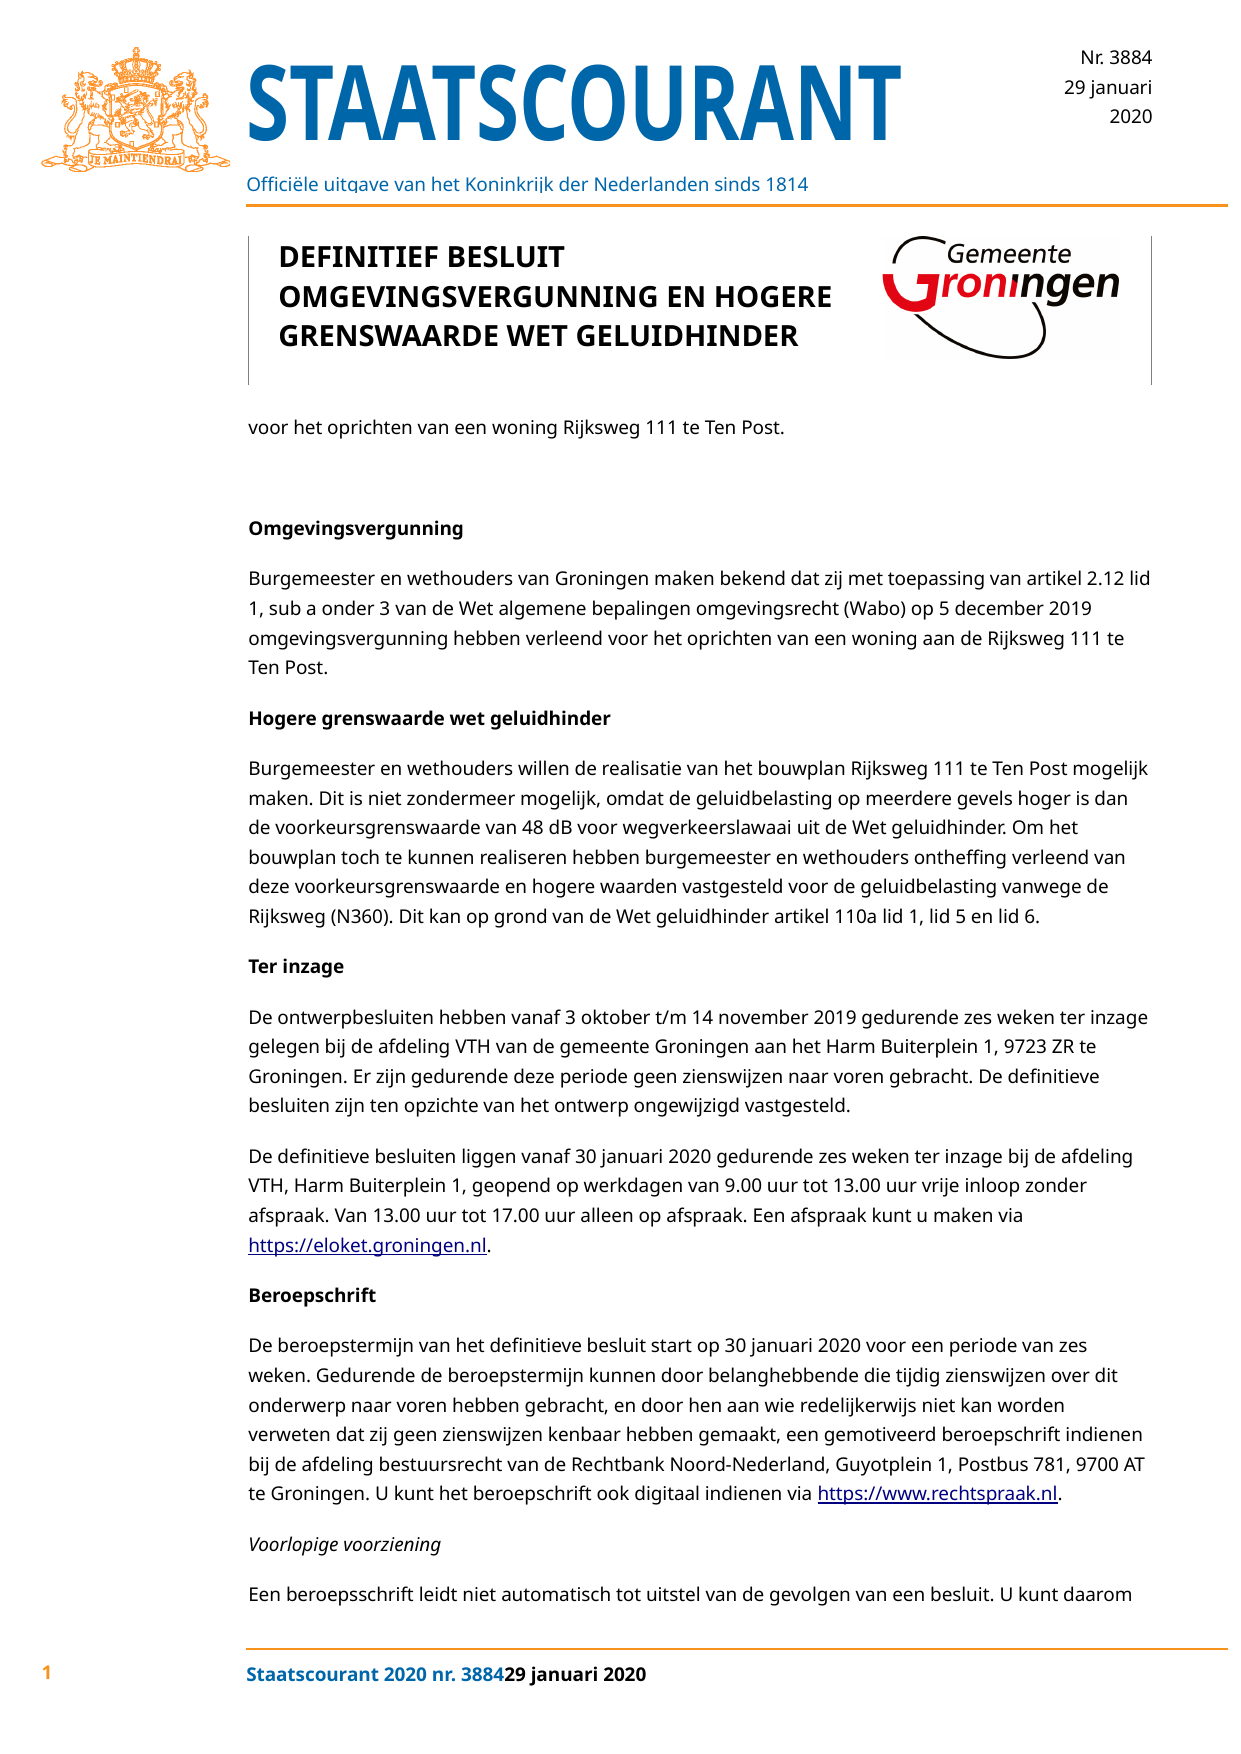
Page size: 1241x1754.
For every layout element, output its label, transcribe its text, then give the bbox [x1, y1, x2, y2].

text Burgemeester en wethouders van Groningen maken bekend dat zij met toepassing van artikel 2.12 lid 1, sub a onder 3 van de Wet algemene bepalingen omgevingsrecht (Wabo) op 5 december 2019 omgevingsvergunning hebben verleend voor het oprichten van een woning aan de Rijksweg 111 te Ten Post. [248, 566, 1152, 680]
text De definitieve besluiten liggen vanaf 30 januari 2020 gedurende zes weken ter inzage bij de afdeling VTH, Harm Buiterplein 1, geopend op werkdagen van 9.00 uur tot 13.00 uur vrije inloop zonder afspraak. Van 13.00 uur tot 17.00 uur alleen op afspraak. Een afspraak kunt u maken via https://eloket.groningen.nl. [248, 1143, 1152, 1257]
picture [41, 47, 231, 172]
text Beroepschrift [248, 1282, 1152, 1308]
text De beroepstermijn van het definitieve besluit start op 30 januari 2020 voor een periode van zes weken. Gedurende de beroepstermijn kunnen door belanghebbende die tijdig zienswijzen over dit onderwerp naar voren hebben gebracht, en door hen aan wie redelijkerwijs niet kan worden verweten dat zij geen zienswijzen kenbaar hebben gemaakt, een gemotiveerd beroepschrift indienen bij de afdeling bestuursrecht van de Rechtbank Noord-Nederland, Guyotplein 1, Postbus 781, 9700 AT te Groningen. U kunt het beroepschrift ook digitaal indienen via https://www.rechtspraak.nl. [248, 1333, 1152, 1506]
text Een beroepsschrift leidt niet automatisch tot uitstel van de gevolgen van een besluit. U kunt daarom [248, 1581, 1152, 1607]
picture [882, 236, 1119, 359]
text Hogere grenswaarde wet geluidhinder [248, 705, 1152, 730]
table_header [850, 236, 1151, 385]
text voor het oprichten van een woning Rijksweg 111 te Ten Post. [248, 414, 1152, 440]
table_header DEFINITIEF BESLUIT OMGEVINGSVERGUNNING EN HOGERE GRENSWAARDE WET GELUIDHINDER [249, 236, 850, 385]
text Omgevingsvergunning [248, 515, 1152, 541]
text Ter inzage [248, 953, 1152, 979]
text Burgemeester en wethouders willen de realisatie van het bouwplan Rijksweg 111 te Ten Post mogelijk maken. Dit is niet zondermeer mogelijk, omdat de geluidbelasting op meerdere gevels hoger is dan de voorkeursgrenswaarde van 48 dB voor wegverkeerslawaai uit de Wet geluidhinder. Om het bouwplan toch te kunnen realiseren hebben burgemeester en wethouders ontheffing verleend van deze voorkeursgrenswaarde en hogere waarden vastgesteld voor de geluidbelasting vanwege de Rijksweg (N360). Dit kan op grond van de Wet geluidhinder artikel 110a lid 1, lid 5 en lid 6. [248, 755, 1152, 929]
text De ontwerpbesluiten hebben vanaf 3 oktober t/m 14 november 2019 gedurende zes weken ter inzage gelegen bij de afdeling VTH van de gemeente Groningen aan het Harm Buiterplein 1, 9723 ZR te Groningen. Er zijn gedurende deze periode geen zienswijzen naar voren gebracht. De definitieve besluiten zijn ten opzichte van het ontwerp ongewijzigd vastgesteld. [248, 1004, 1152, 1118]
text Voorlopige voorziening [248, 1531, 1152, 1557]
